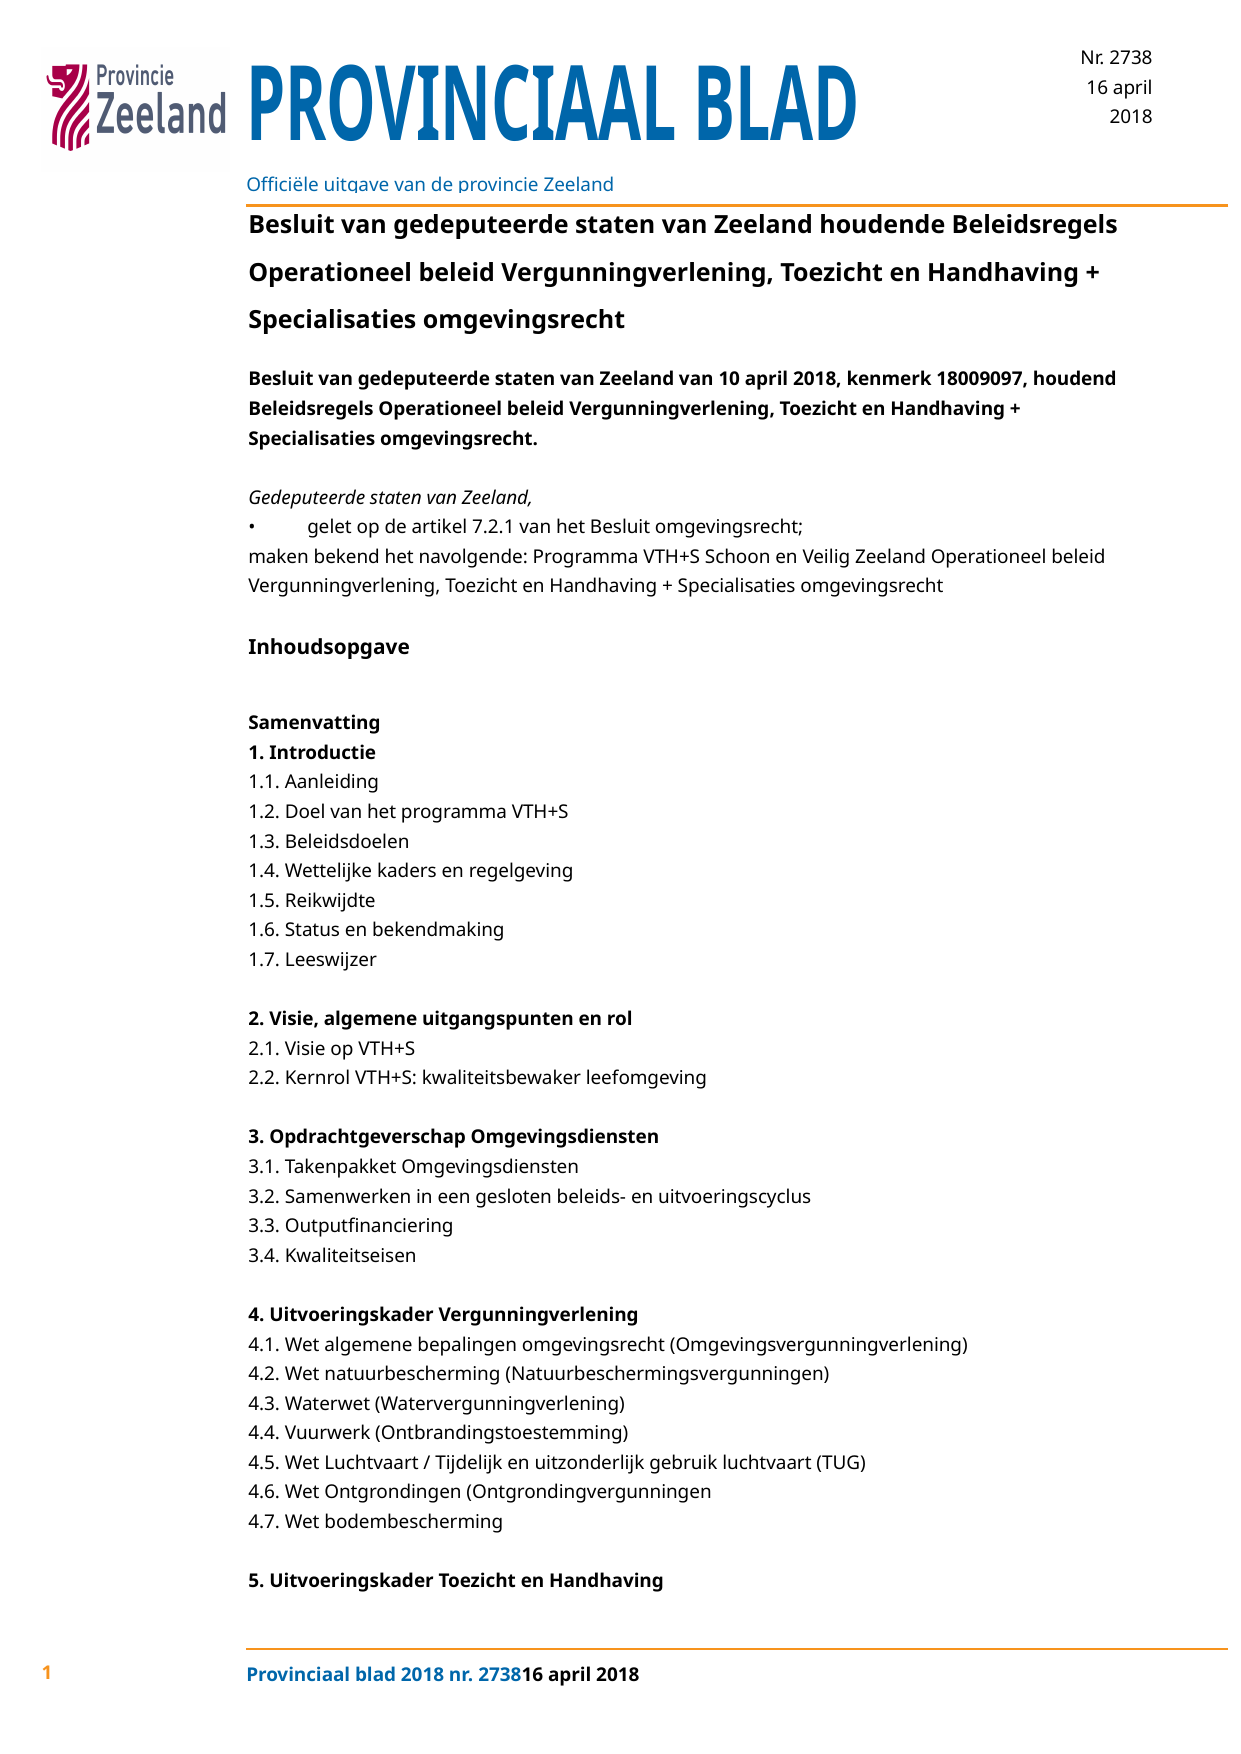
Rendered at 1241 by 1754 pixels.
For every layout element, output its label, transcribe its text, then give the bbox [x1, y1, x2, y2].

text 2.2. Kernrol VTH+S: kwaliteitsbewaker leefomgeving [248, 1064, 1152, 1090]
text 2.1. Visie op VTH+S [248, 1035, 1152, 1061]
text 3.4. Kwaliteitseisen [248, 1242, 1152, 1268]
text 1.3. Beleidsdoelen [248, 828, 1152, 853]
text 4.5. Wet Luchtvaart / Tijdelijk en uitzonderlijk gebruik luchtvaart (TUG) [248, 1449, 1152, 1475]
text Besluit van gedeputeerde staten van Zeeland houdende Beleidsregels Operationeel beleid Vergunningverlening, Toezicht en Handhaving + Specialisaties omgevingsrecht [248, 207, 1152, 336]
picture [41, 47, 231, 172]
text 1.1. Aanleiding [248, 769, 1152, 794]
text 3. Opdrachtgeverschap Omgevingsdiensten [248, 1124, 1152, 1149]
text Gedeputeerde staten van Zeeland, [248, 484, 1152, 509]
text 1.7. Leeswijzer [248, 946, 1152, 972]
text 4.6. Wet Ontgrondingen (Ontgrondingvergunningen [248, 1479, 1152, 1504]
text 3.2. Samenwerken in een gesloten beleids- en uitvoeringscyclus [248, 1183, 1152, 1208]
text 4. Uitvoeringskader Vergunningverlening [248, 1301, 1152, 1327]
text 4.1. Wet algemene bepalingen omgevingsrecht (Omgevingsvergunningverlening) [248, 1331, 1152, 1356]
text 4.4. Vuurwerk (Ontbrandingstoestemming) [248, 1419, 1152, 1445]
text 4.7. Wet bodembescherming [248, 1508, 1152, 1534]
text 2. Visie, algemene uitgangspunten en rol [248, 1005, 1152, 1031]
text 1.5. Reikwijdte [248, 887, 1152, 913]
text Inhoudsopgave [248, 632, 1152, 660]
text 4.2. Wet natuurbescherming (Natuurbeschermingsvergunningen) [248, 1360, 1152, 1386]
text 3.3. Outputfinanciering [248, 1212, 1152, 1238]
list gelet op de artikel 7.2.1 van het Besluit omgevingsrecht; [248, 513, 1152, 539]
text Samenvatting [248, 709, 1152, 735]
text 1.6. Status en bekendmaking [248, 917, 1152, 942]
text 5. Uitvoeringskader Toezicht en Handhaving [248, 1567, 1152, 1593]
text 1.2. Doel van het programma VTH+S [248, 798, 1152, 824]
text maken bekend het navolgende: Programma VTH+S Schoon en Veilig Zeeland Operationeel beleid Vergunningverlening, Toezicht en Handhaving + Specialisaties omgevingsrecht [248, 543, 1152, 598]
text Besluit van gedeputeerde staten van Zeeland van 10 april 2018, kenmerk 18009097, houdend Beleidsregels Operationeel beleid Vergunningverlening, Toezicht en Handhaving + Specialisaties omgevingsrecht. [248, 366, 1152, 450]
text 1.4. Wettelijke kaders en regelgeving [248, 857, 1152, 883]
text 1. Introductie [248, 739, 1152, 765]
text 3.1. Takenpakket Omgevingsdiensten [248, 1153, 1152, 1179]
text 4.3. Waterwet (Watervergunningverlening) [248, 1390, 1152, 1416]
